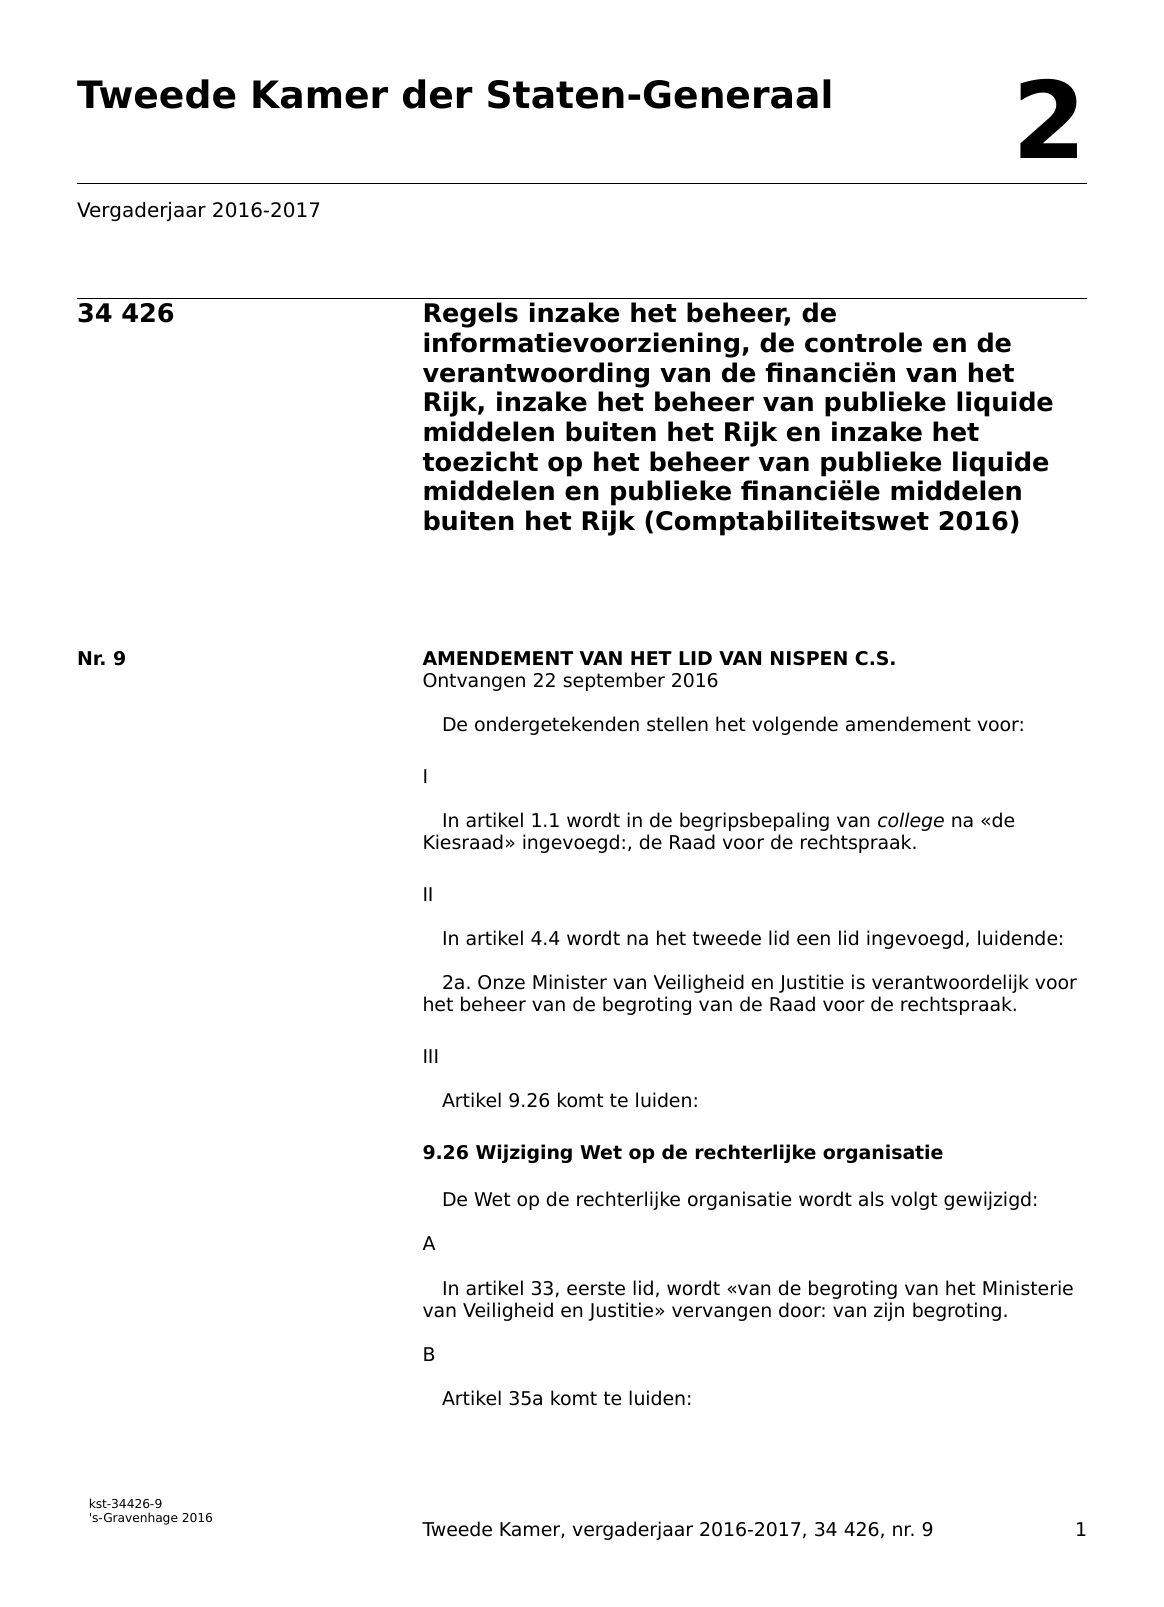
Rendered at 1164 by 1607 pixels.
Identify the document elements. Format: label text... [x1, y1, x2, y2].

text De ondergetekenden stellen het volgende amendement voor: [422, 714, 1087, 736]
table_header Tweede Kamer der Staten-Generaal [77, 59, 886, 183]
subtitle I [422, 766, 1087, 788]
subtitle Nr. 9 AMENDEMENT VAN HET LID VAN NISPEN C.S. [77, 647, 1087, 669]
text B [422, 1344, 1087, 1366]
subtitle II [422, 884, 1087, 906]
subtitle 9.26 Wijziging Wet op de rechterlijke organisatie [422, 1142, 1087, 1164]
text In artikel 1.1 wordt in de begripsbepaling van college na «de Kiesraad» ingevoegd:, de Raad voor de rechtspraak. [422, 810, 1087, 854]
text 's-Gravenhage 2016 [88, 1511, 323, 1525]
table_cell Vergaderjaar 2016-2017 [77, 184, 1087, 298]
table_header 2 [886, 59, 1087, 183]
text Ontvangen 22 september 2016 [422, 669, 1087, 691]
text Artikel 9.26 komt te luiden: [422, 1090, 1087, 1112]
text kst-34426-9 [88, 1497, 323, 1511]
text 2a. Onze Minister van Veiligheid en Justitie is verantwoordelijk voor het beheer van de begroting van de Raad voor de rechtspraak. [422, 972, 1087, 1016]
text In artikel 33, eerste lid, wordt «van de begroting van het Ministerie van Veiligheid en Justitie» vervangen door: van zijn begroting. [422, 1277, 1087, 1321]
subtitle III [422, 1046, 1087, 1068]
text In artikel 4.4 wordt na het tweede lid een lid ingevoegd, luidende: [422, 928, 1087, 950]
text Artikel 35a komt te luiden: [422, 1388, 1087, 1410]
subtitle 34 426 Regels inzake het beheer, de informatievoorziening, de controle en de verantwoording van de financiën van het Rijk, inzake het beheer van publieke liquide middelen buiten het Rijk en inzake het toezicht op het beheer van publieke liquide middelen en publieke financiële middelen buiten het Rijk (Comptabiliteitswet 2016) [77, 299, 1087, 536]
text A [422, 1233, 1087, 1255]
text De Wet op de rechterlijke organisatie wordt als volgt gewijzigd: [422, 1189, 1087, 1211]
